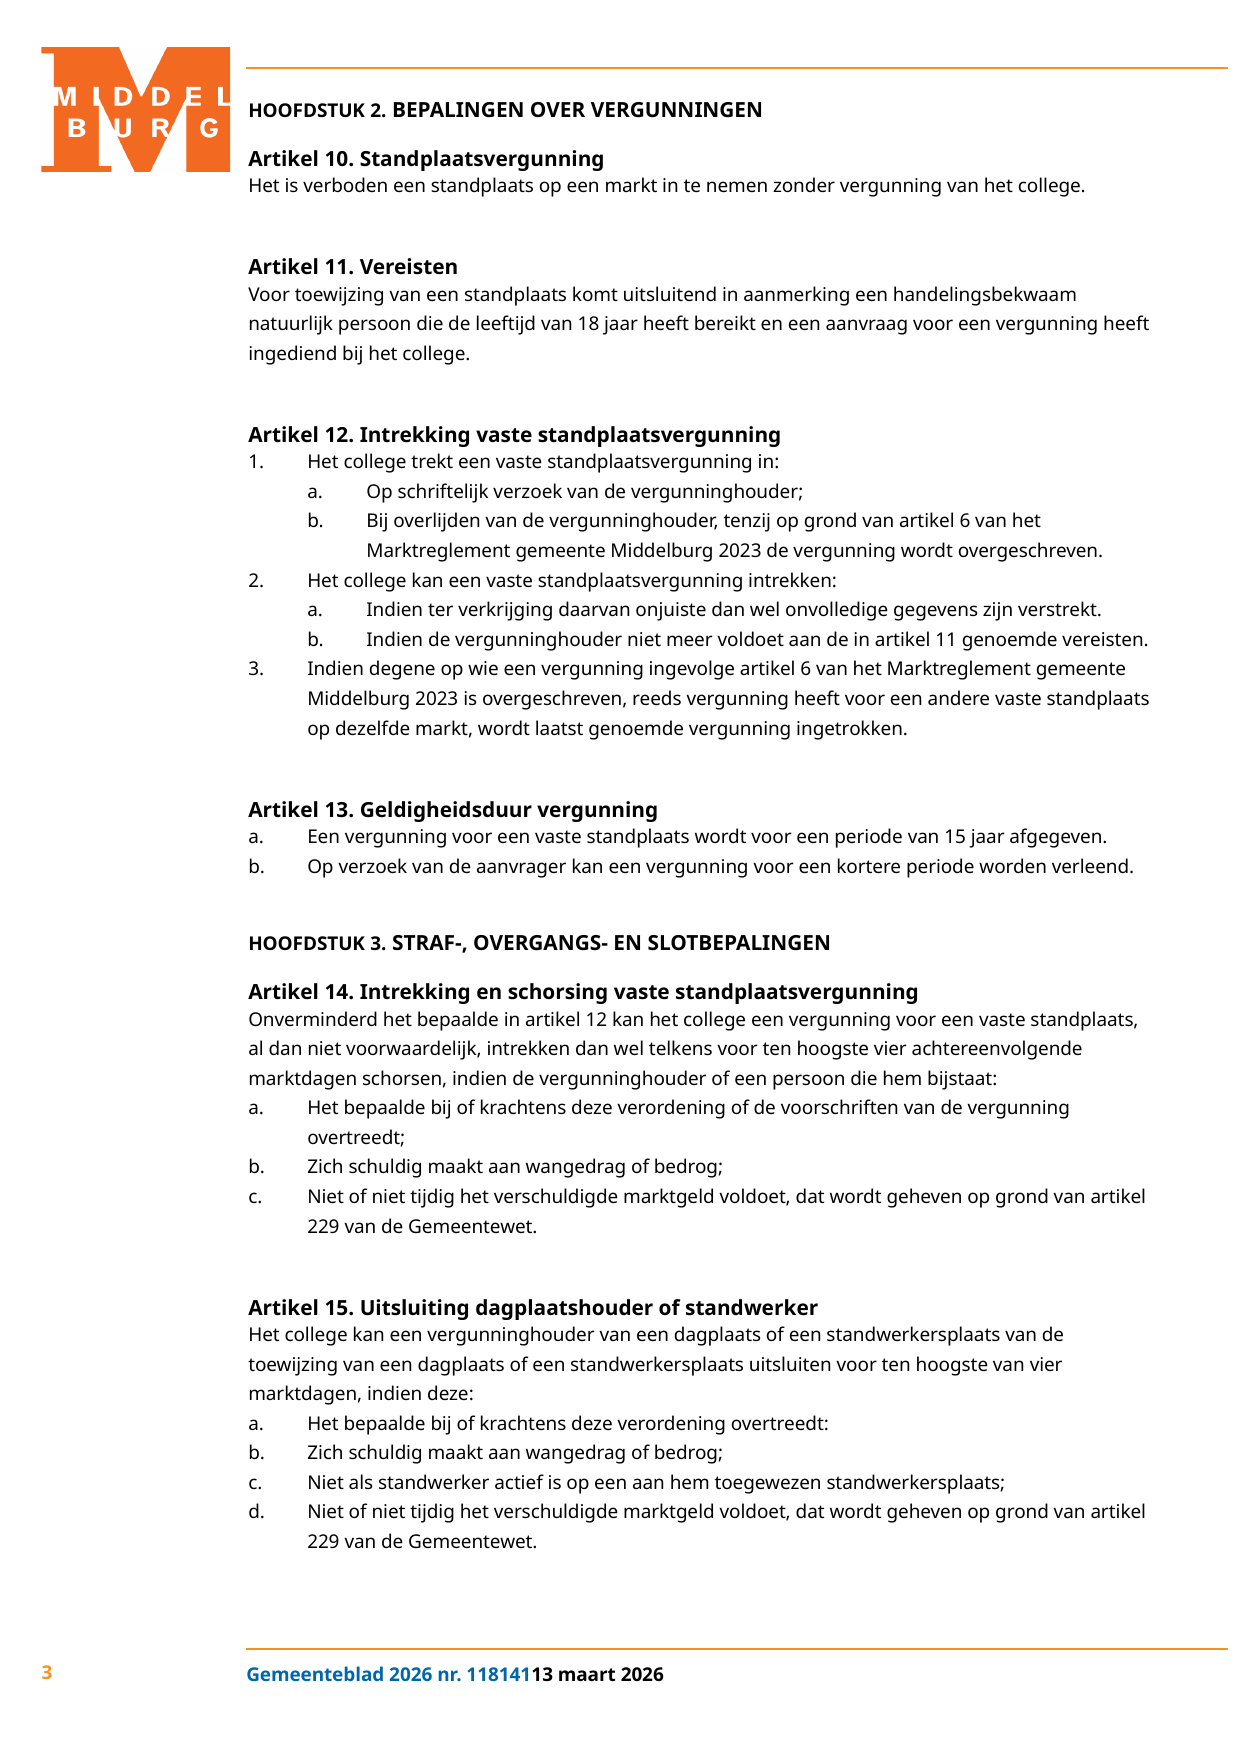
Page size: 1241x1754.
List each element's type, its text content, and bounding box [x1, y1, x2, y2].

text Het college kan een vergunninghouder van een dagplaats of een standwerkersplaats van de toewijzing van een dagplaats of een standwerkersplaats uitsluiten voor ten hoogste van vier marktdagen, indien deze: [248, 1321, 1152, 1406]
text HOOFDSTUK 3. STRAF-, OVERGANGS- EN SLOTBEPALINGEN [248, 928, 1152, 956]
list Een vergunning voor een vaste standplaats wordt voor een periode van 15 jaar afgegeven. [248, 823, 1152, 849]
text Het is verboden een standplaats op een markt in te nemen zonder vergunning van het college. [248, 172, 1152, 198]
list Indien de vergunninghouder niet meer voldoet aan de in artikel 11 genoemde vereisten. [307, 626, 1152, 652]
text Artikel 14. Intrekking en schorsing vaste standplaatsvergunning [248, 977, 1152, 1006]
list Zich schuldig maakt aan wangedrag of bedrog; [248, 1439, 1152, 1465]
text HOOFDSTUK 2. BEPALINGEN OVER VERGUNNINGEN [248, 95, 1152, 123]
list Indien degene op wie een vergunning ingevolge artikel 6 van het Marktreglement gemeente Middelburg 2023 is overgeschreven, reeds vergunning heeft voor een andere vaste standplaats op dezelfde markt, wordt laatst genoemde vergunning ingetrokken. [248, 656, 1152, 741]
text Artikel 12. Intrekking vaste standplaatsvergunning [248, 420, 1152, 448]
list Niet of niet tijdig het verschuldigde marktgeld voldoet, dat wordt geheven op grond van artikel 229 van de Gemeentewet. [248, 1499, 1152, 1554]
list Zich schuldig maakt aan wangedrag of bedrog; [248, 1154, 1152, 1179]
picture [41, 47, 231, 172]
list Niet als standwerker actief is op een aan hem toegewezen standwerkersplaats; [248, 1469, 1152, 1495]
text Artikel 13. Geldigheidsduur vergunning [248, 795, 1152, 823]
list Het bepaalde bij of krachtens deze verordening of de voorschriften van de vergunning overtreedt; [248, 1094, 1152, 1150]
text Artikel 15. Uitsluiting dagplaatshouder of standwerker [248, 1293, 1152, 1321]
list Het college trekt een vaste standplaatsvergunning in: [248, 448, 1152, 474]
list Bij overlijden van de vergunninghouder, tenzij op grond van artikel 6 van het Marktreglement gemeente Middelburg 2023 de vergunning wordt overgeschreven. [307, 508, 1152, 563]
text Voor toewijzing van een standplaats komt uitsluitend in aanmerking een handelingsbekwaam natuurlijk persoon die de leeftijd van 18 jaar heeft bereikt en een aanvraag voor een vergunning heeft ingediend bij het college. [248, 281, 1152, 366]
text Artikel 10. Standplaatsvergunning [248, 144, 1152, 172]
list Indien ter verkrijging daarvan onjuiste dan wel onvolledige gegevens zijn verstrekt. [307, 596, 1152, 622]
list Niet of niet tijdig het verschuldigde marktgeld voldoet, dat wordt geheven op grond van artikel 229 van de Gemeentewet. [248, 1183, 1152, 1238]
list Het bepaalde bij of krachtens deze verordening overtreedt: [248, 1410, 1152, 1436]
text Onverminderd het bepaalde in artikel 12 kan het college een vergunning voor een vaste standplaats, al dan niet voorwaardelijk, intrekken dan wel telkens voor ten hoogste vier achtereenvolgende marktdagen schorsen, indien de vergunninghouder of een persoon die hem bijstaat: [248, 1006, 1152, 1091]
list Op verzoek van de aanvrager kan een vergunning voor een kortere periode worden verleend. [248, 853, 1152, 878]
list Het college kan een vaste standplaatsvergunning intrekken: [248, 567, 1152, 593]
text Artikel 11. Vereisten [248, 252, 1152, 281]
list Op schriftelijk verzoek van de vergunninghouder; [307, 478, 1152, 504]
